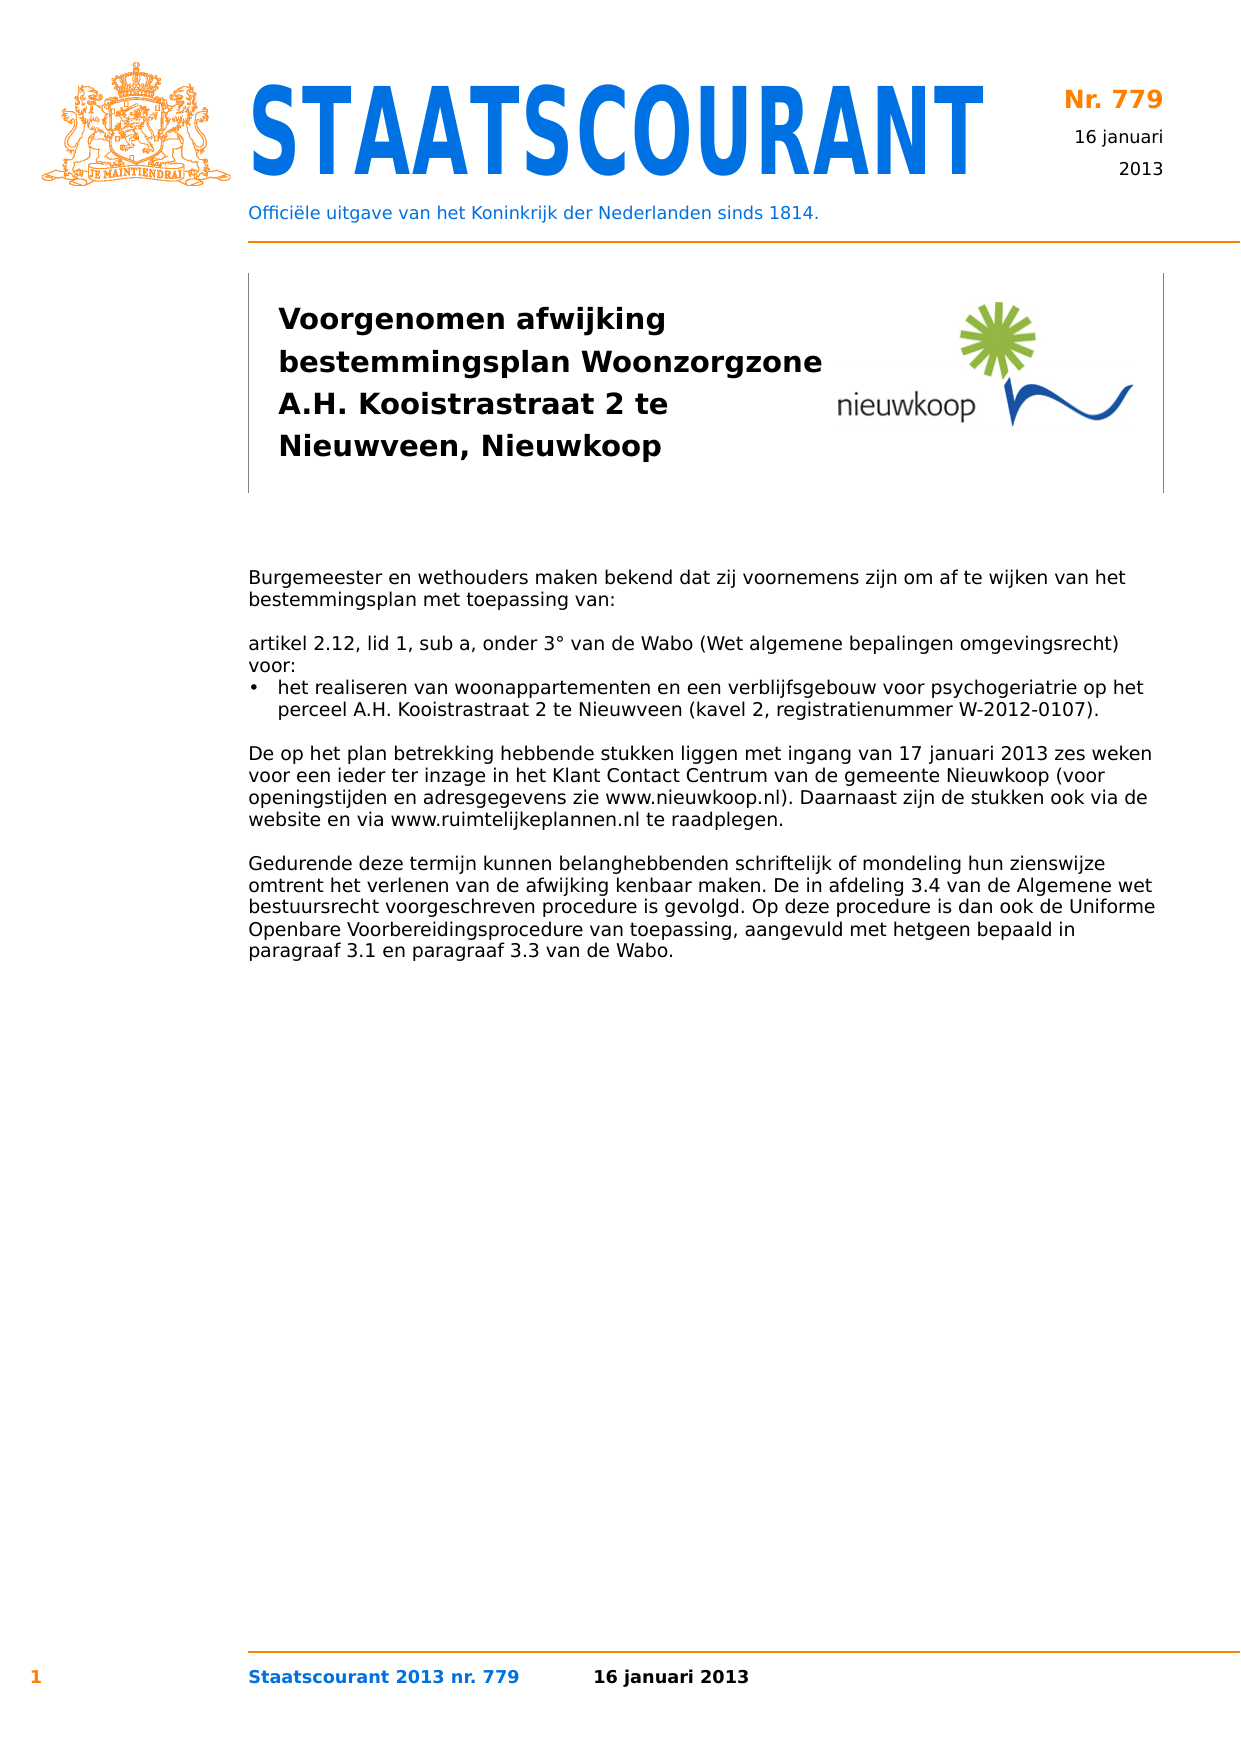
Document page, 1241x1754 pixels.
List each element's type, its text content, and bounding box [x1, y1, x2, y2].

text De op het plan betrekking hebbende stukken liggen met ingang van 17 januari 2013 zes weken voor een ieder ter inzage in het Klant Contact Centrum van de gemeente Nieuwkoop (voor openingstijden en adresgegevens zie www.nieuwkoop.nl). Daarnaast zijn de stukken ook via de website en via www.ruimtelijkeplannen.nl te raadplegen. [248, 743, 1163, 831]
text • het realiseren van woonappartementen en een verblijfsgebouw voor psychogeriatrie op het perceel A.H. Kooistrastraat 2 te Nieuwveen (kavel 2, registratienummer W-2012-0107). [248, 677, 1163, 721]
subtitle Voorgenomen afwijking bestemmingsplan Woonzorgzone A.H. Kooistrastraat 2 te Nieuwveen, Nieuwkoop [249, 273, 1163, 493]
table_header Nr. 779 [998, 62, 1240, 121]
table_cell 2013 [998, 153, 1240, 203]
table_cell 16 januari [998, 121, 1240, 153]
text Burgemeester en wethouders maken bekend dat zij voornemens zijn om af te wijken van het bestemmingsplan met toepassing van: [248, 567, 1163, 611]
table_header STAATSCOURANT [248, 62, 998, 203]
table_header [25, 62, 248, 241]
table_cell Officiële uitgave van het Koninkrijk der Nederlanden sinds 1814. [248, 203, 1240, 241]
text artikel 2.12, lid 1, sub a, onder 3° van de Wabo (Wet algemene bepalingen omgevingsrecht) voor: [248, 633, 1163, 677]
picture [838, 302, 1134, 427]
text Gedurende deze termijn kunnen belanghebbenden schriftelijk of mondeling hun zienswijze omtrent het verlenen van de afwijking kenbaar maken. De in afdeling 3.4 van de Algemene wet bestuursrecht voorgeschreven procedure is gevolgd. Op deze procedure is dan ook de Uniforme Openbare Voorbereidingsprocedure van toepassing, aangevuld met hetgeen bepaald in paragraaf 3.1 en paragraaf 3.3 van de Wabo. [248, 852, 1163, 962]
picture [41, 62, 231, 186]
